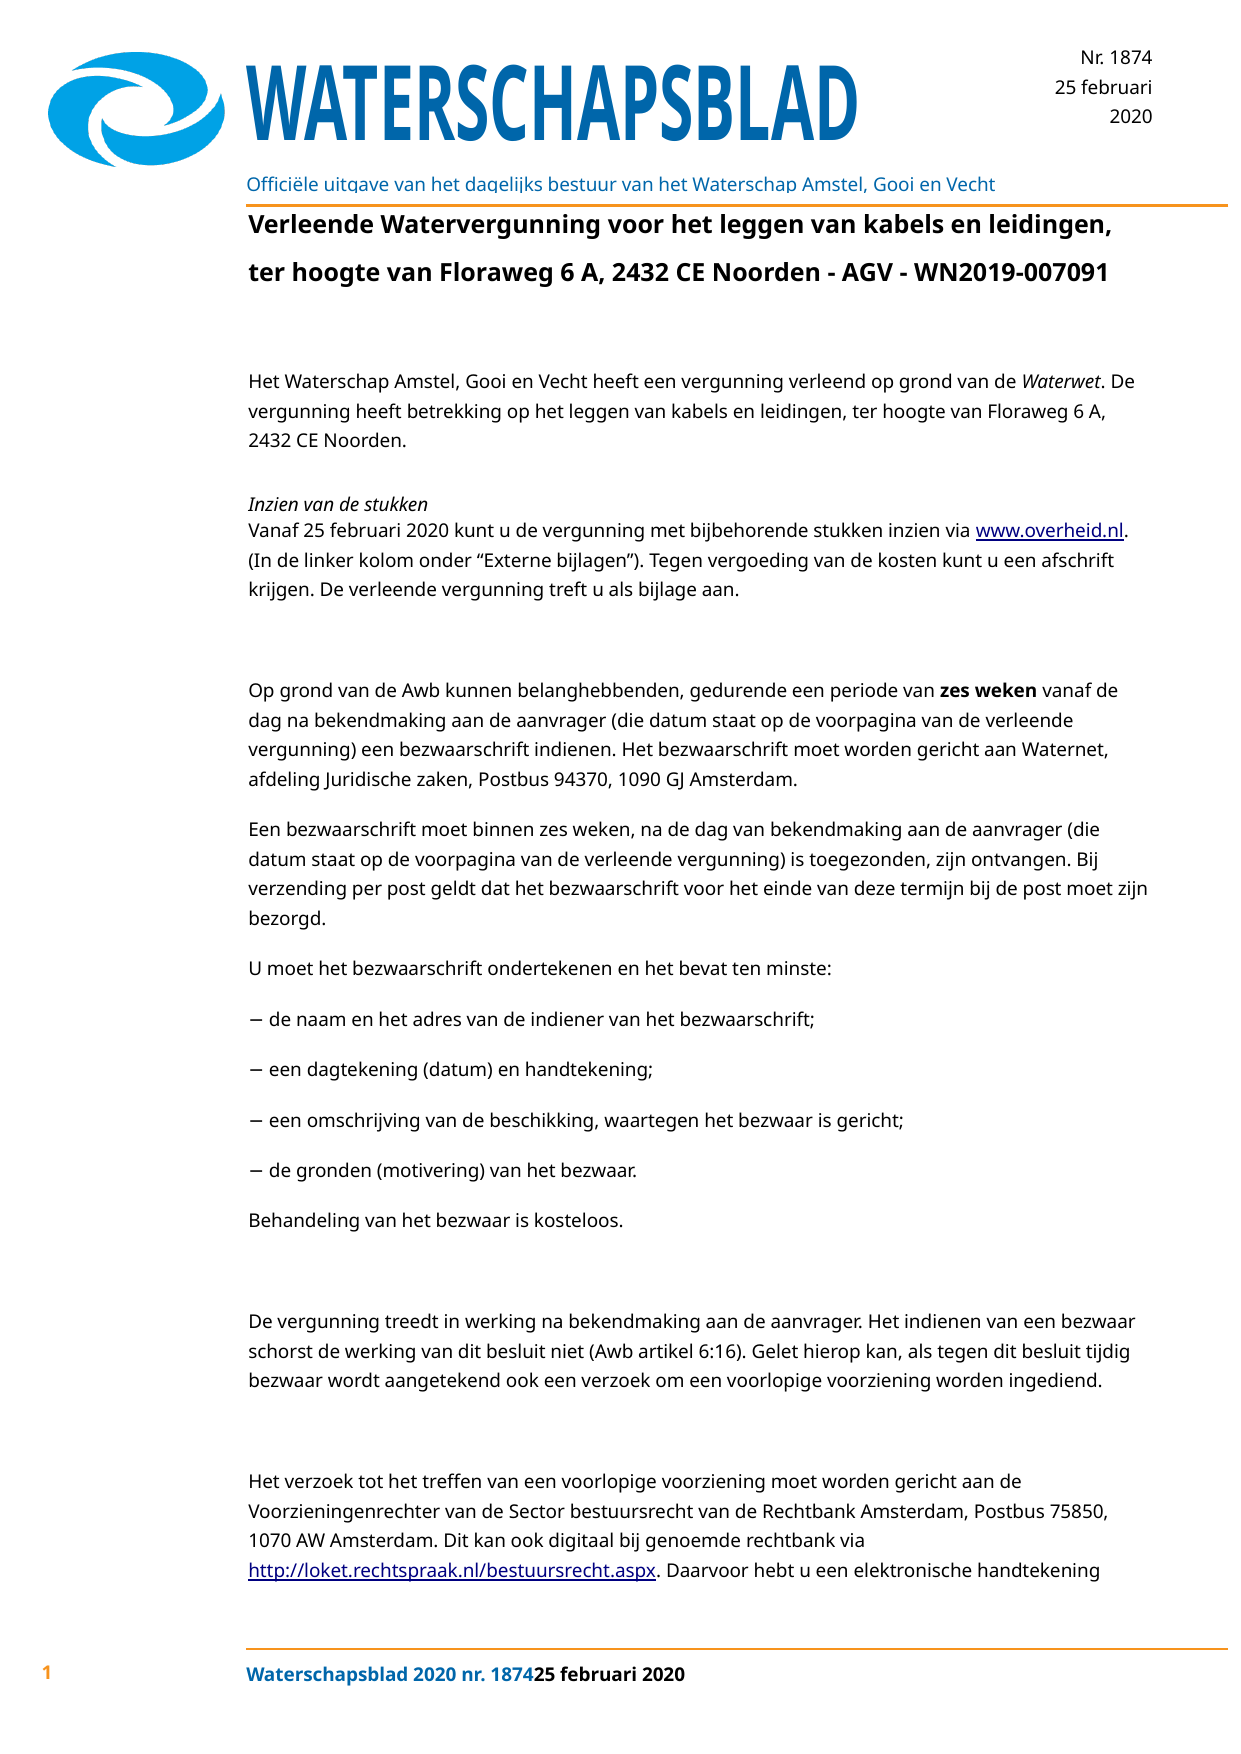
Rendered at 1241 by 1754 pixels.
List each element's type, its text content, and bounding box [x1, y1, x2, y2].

text Verleende Watervergunning voor het leggen van kabels en leidingen, ter hoogte van Floraweg 6 A, 2432 CE Noorden - AGV - WN2019-007091 [248, 207, 1152, 288]
text Op grond van de Awb kunnen belanghebbenden, gedurende een periode van zes weken vanaf de dag na bekendmaking aan de aanvrager (die datum staat op de voorpagina van de verleende vergunning) een bezwaarschrift indienen. Het bezwaarschrift moet worden gericht aan Waternet, afdeling Juridische zaken, Postbus 94370, 1090 GJ Amsterdam. [248, 677, 1152, 792]
text − een omschrijving van de beschikking, waartegen het bezwaar is gericht; [248, 1107, 1152, 1132]
text U moet het bezwaarschrift ondertekenen en het bevat ten minste: [248, 956, 1152, 981]
text Een bezwaarschrift moet binnen zes weken, na de dag van bekendmaking aan de aanvrager (die datum staat op de voorpagina van de verleende vergunning) is toegezonden, zijn ontvangen. Bij verzending per post geldt dat het bezwaarschrift voor het einde van deze termijn bij de post moet zijn bezorgd. [248, 816, 1152, 931]
text − de gronden (motivering) van het bezwaar. [248, 1157, 1152, 1183]
text De vergunning treedt in werking na bekendmaking aan de aanvrager. Het indienen van een bezwaar schorst de werking van dit besluit niet (Awb artikel 6:16). Gelet hierop kan, als tegen dit besluit tijdig bezwaar wordt aangetekend ook een verzoek om een voorlopige voorziening worden ingediend. [248, 1308, 1152, 1393]
text Vanaf 25 februari 2020 kunt u de vergunning met bijbehorende stukken inzien via www.overheid.nl. (In de linker kolom onder “Externe bijlagen”). Tegen vergoeding van de kosten kunt u een afschrift krijgen. De verleende vergunning treft u als bijlage aan. [248, 517, 1152, 602]
picture [41, 47, 231, 172]
text Behandeling van het bezwaar is kosteloos. [248, 1208, 1152, 1233]
text − een dagtekening (datum) en handtekening; [248, 1056, 1152, 1082]
text Het verzoek tot het treffen van een voorlopige voorziening moet worden gericht aan de Voorzieningenrechter van de Sector bestuursrecht van de Rechtbank Amsterdam, Postbus 75850, 1070 AW Amsterdam. Dit kan ook digitaal bij genoemde rechtbank via http://loket.rechtspraak.nl/bestuursrecht.aspx. Daarvoor hebt u een elektronische handtekening [248, 1468, 1152, 1583]
text − de naam en het adres van de indiener van het bezwaarschrift; [248, 1006, 1152, 1032]
text Het Waterschap Amstel, Gooi en Vecht heeft een vergunning verleend op grond van de Waterwet. De vergunning heeft betrekking op het leggen van kabels en leidingen, ter hoogte van Floraweg 6 A, 2432 CE Noorden. [248, 368, 1152, 453]
text Inzien van de stukken [248, 491, 1152, 517]
